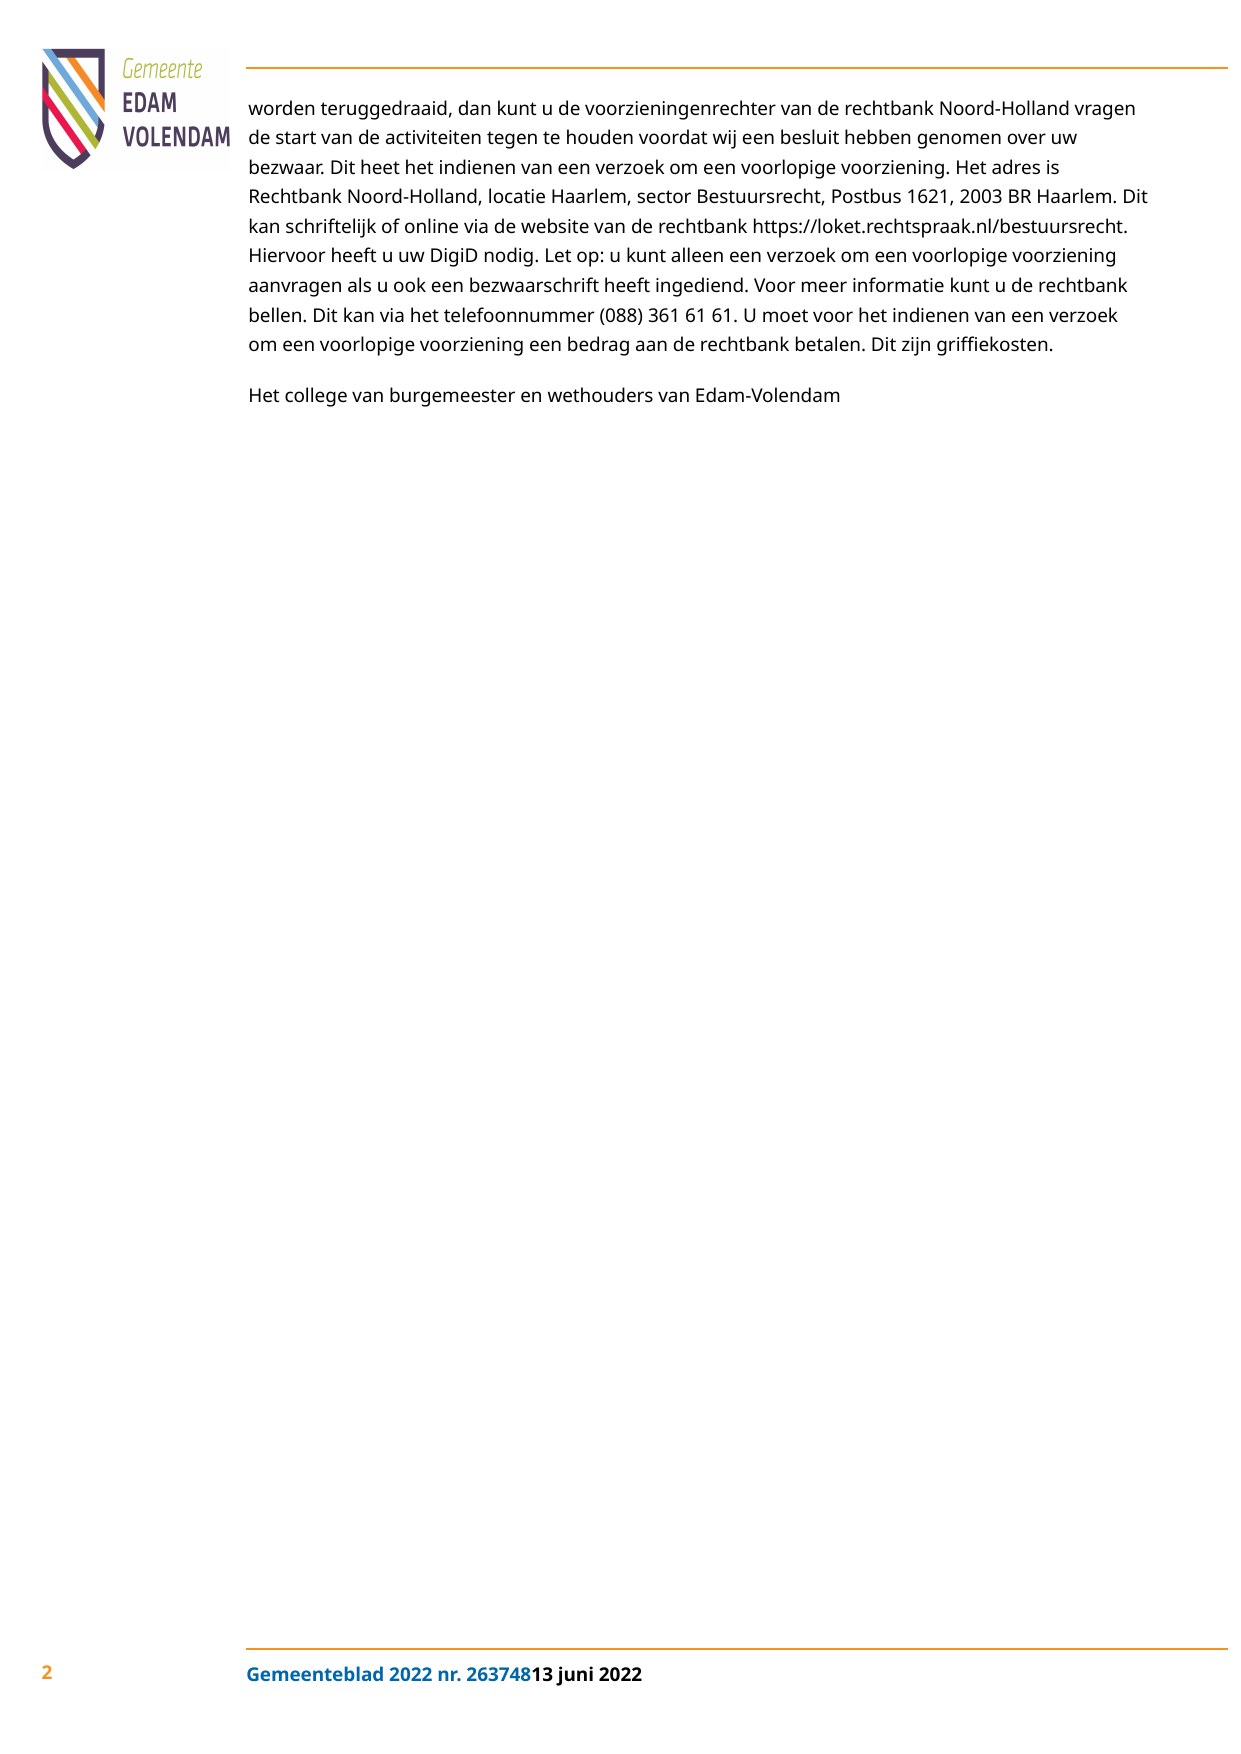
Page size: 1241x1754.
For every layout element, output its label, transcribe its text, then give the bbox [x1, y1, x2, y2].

picture [41, 47, 231, 172]
text worden teruggedraaid, dan kunt u de voorzieningenrechter van de rechtbank Noord-Holland vragen de start van de activiteiten tegen te houden voordat wij een besluit hebben genomen over uw bezwaar. Dit heet het indienen van een verzoek om een voorlopige voorziening. Het adres is Rechtbank Noord-Holland, locatie Haarlem, sector Bestuursrecht, Postbus 1621, 2003 BR Haarlem. Dit kan schriftelijk of online via de website van de rechtbank https://loket.rechtspraak.nl/bestuursrecht. Hiervoor heeft u uw DigiD nodig. Let op: u kunt alleen een verzoek om een voorlopige voorziening aanvragen als u ook een bezwaarschrift heeft ingediend. Voor meer informatie kunt u de rechtbank bellen. Dit kan via het telefoonnummer (088) 361 61 61. U moet voor het indienen van een verzoek om een voorlopige voorziening een bedrag aan de rechtbank betalen. Dit zijn griffiekosten. [248, 95, 1152, 357]
text Het college van burgemeester en wethouders van Edam-Volendam [248, 382, 1152, 408]
